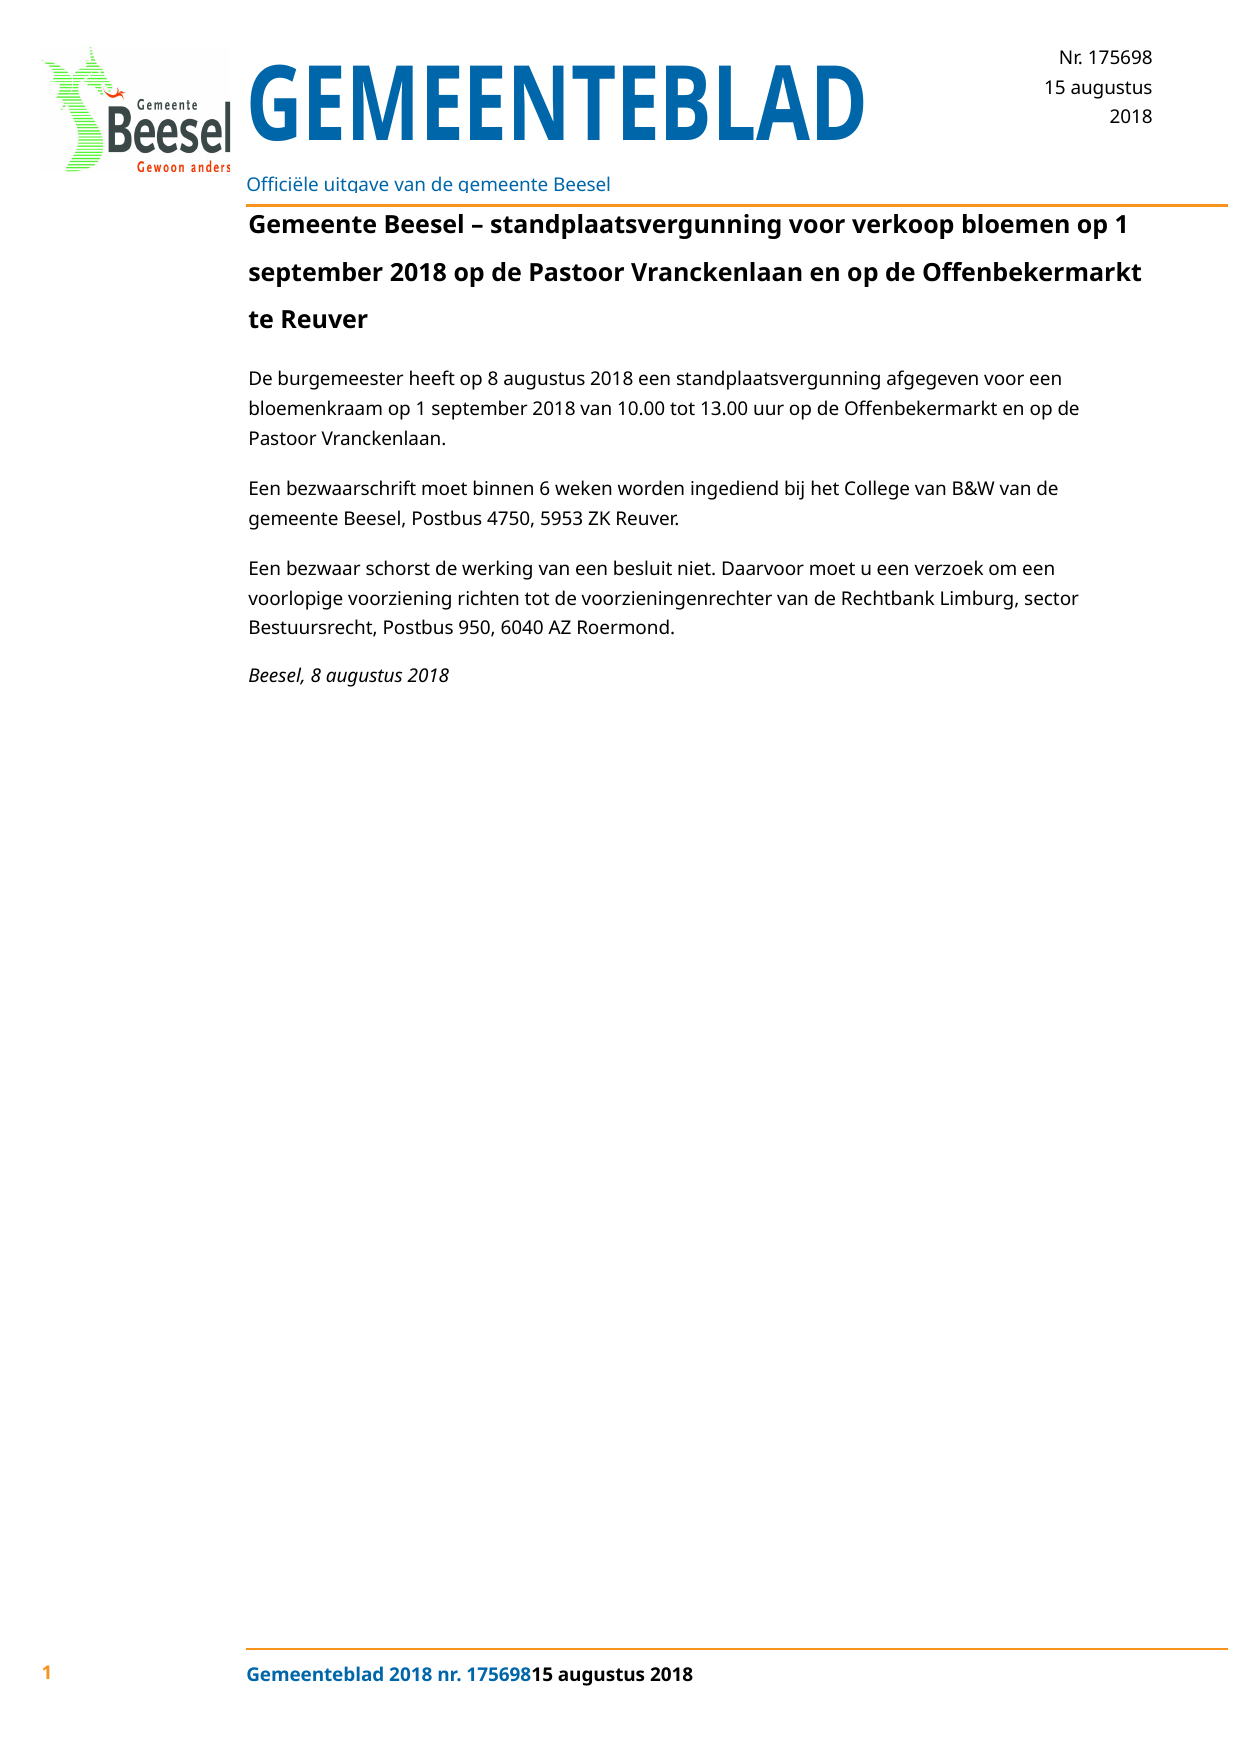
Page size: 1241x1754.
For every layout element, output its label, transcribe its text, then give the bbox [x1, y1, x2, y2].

text Beesel, 8 augustus 2018 [248, 662, 1152, 688]
text Een bezwaarschrift moet binnen 6 weken worden ingediend bij het College van B&W van de gemeente Beesel, Postbus 4750, 5953 ZK Reuver. [248, 475, 1152, 530]
text Gemeente Beesel – standplaatsvergunning voor verkoop bloemen op 1 september 2018 op de Pastoor Vranckenlaan en op de Offenbekermarkt te Reuver [248, 207, 1152, 336]
text Een bezwaar schorst de werking van een besluit niet. Daarvoor moet u een verzoek om een voorlopige voorziening richten tot de voorzieningenrechter van de Rechtbank Limburg, sector Bestuursrecht, Postbus 950, 6040 AZ Roermond. [248, 555, 1152, 640]
picture [41, 47, 231, 172]
text De burgemeester heeft op 8 augustus 2018 een standplaatsvergunning afgegeven voor een bloemenkraam op 1 september 2018 van 10.00 tot 13.00 uur op de Offenbekermarkt en op de Pastoor Vranckenlaan. [248, 366, 1152, 450]
